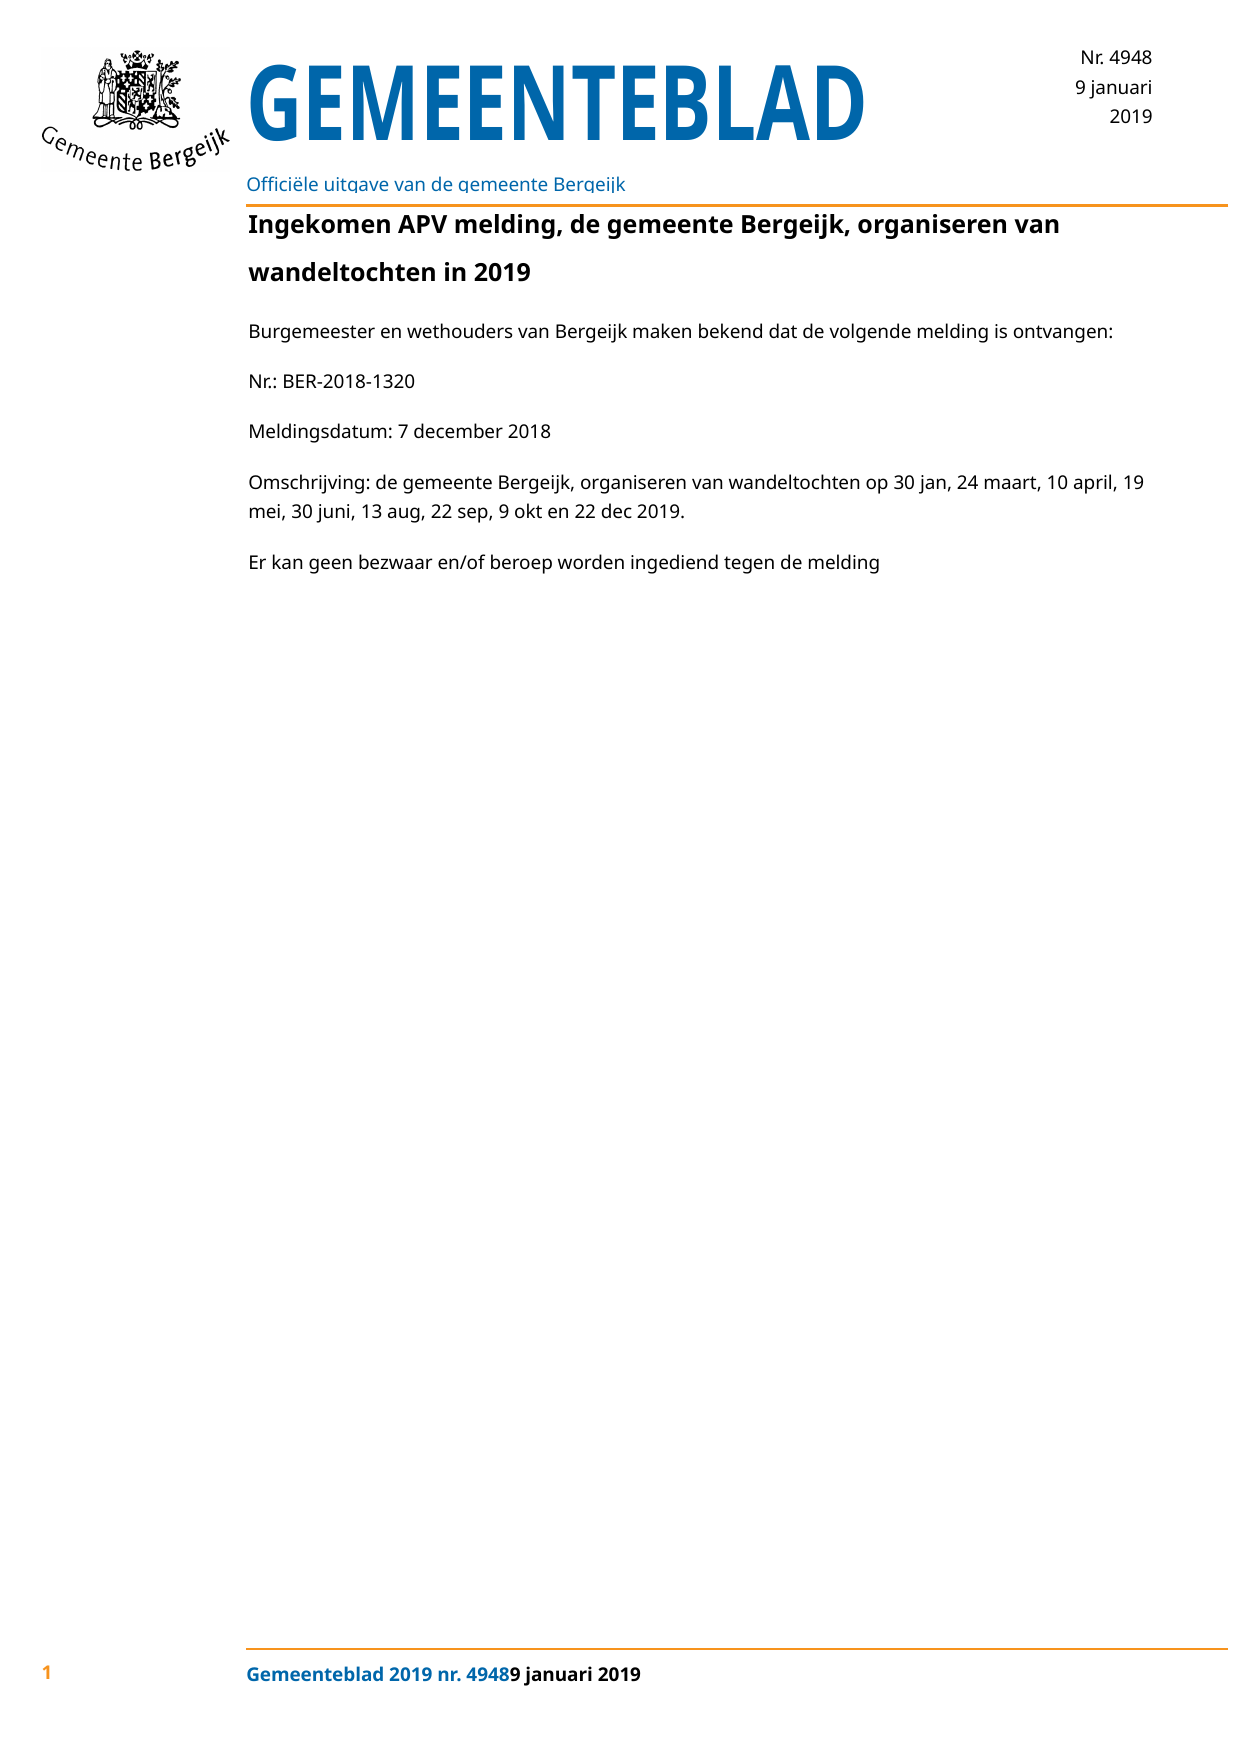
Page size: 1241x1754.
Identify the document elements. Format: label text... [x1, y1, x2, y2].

picture [41, 47, 231, 172]
text Meldingsdatum: 7 december 2018 [248, 419, 1152, 444]
text Omschrijving: de gemeente Bergeijk, organiseren van wandeltochten op 30 jan, 24 maart, 10 april, 19 mei, 30 juni, 13 aug, 22 sep, 9 okt en 22 dec 2019. [248, 469, 1152, 524]
text Er kan geen bezwaar en/of beroep worden ingediend tegen de melding [248, 549, 1152, 575]
text Ingekomen APV melding, de gemeente Bergeijk, organiseren van wandeltochten in 2019 [248, 207, 1152, 288]
text Burgemeester en wethouders van Bergeijk maken bekend dat de volgende melding is ontvangen: [248, 318, 1152, 344]
text Nr.: BER-2018-1320 [248, 368, 1152, 394]
